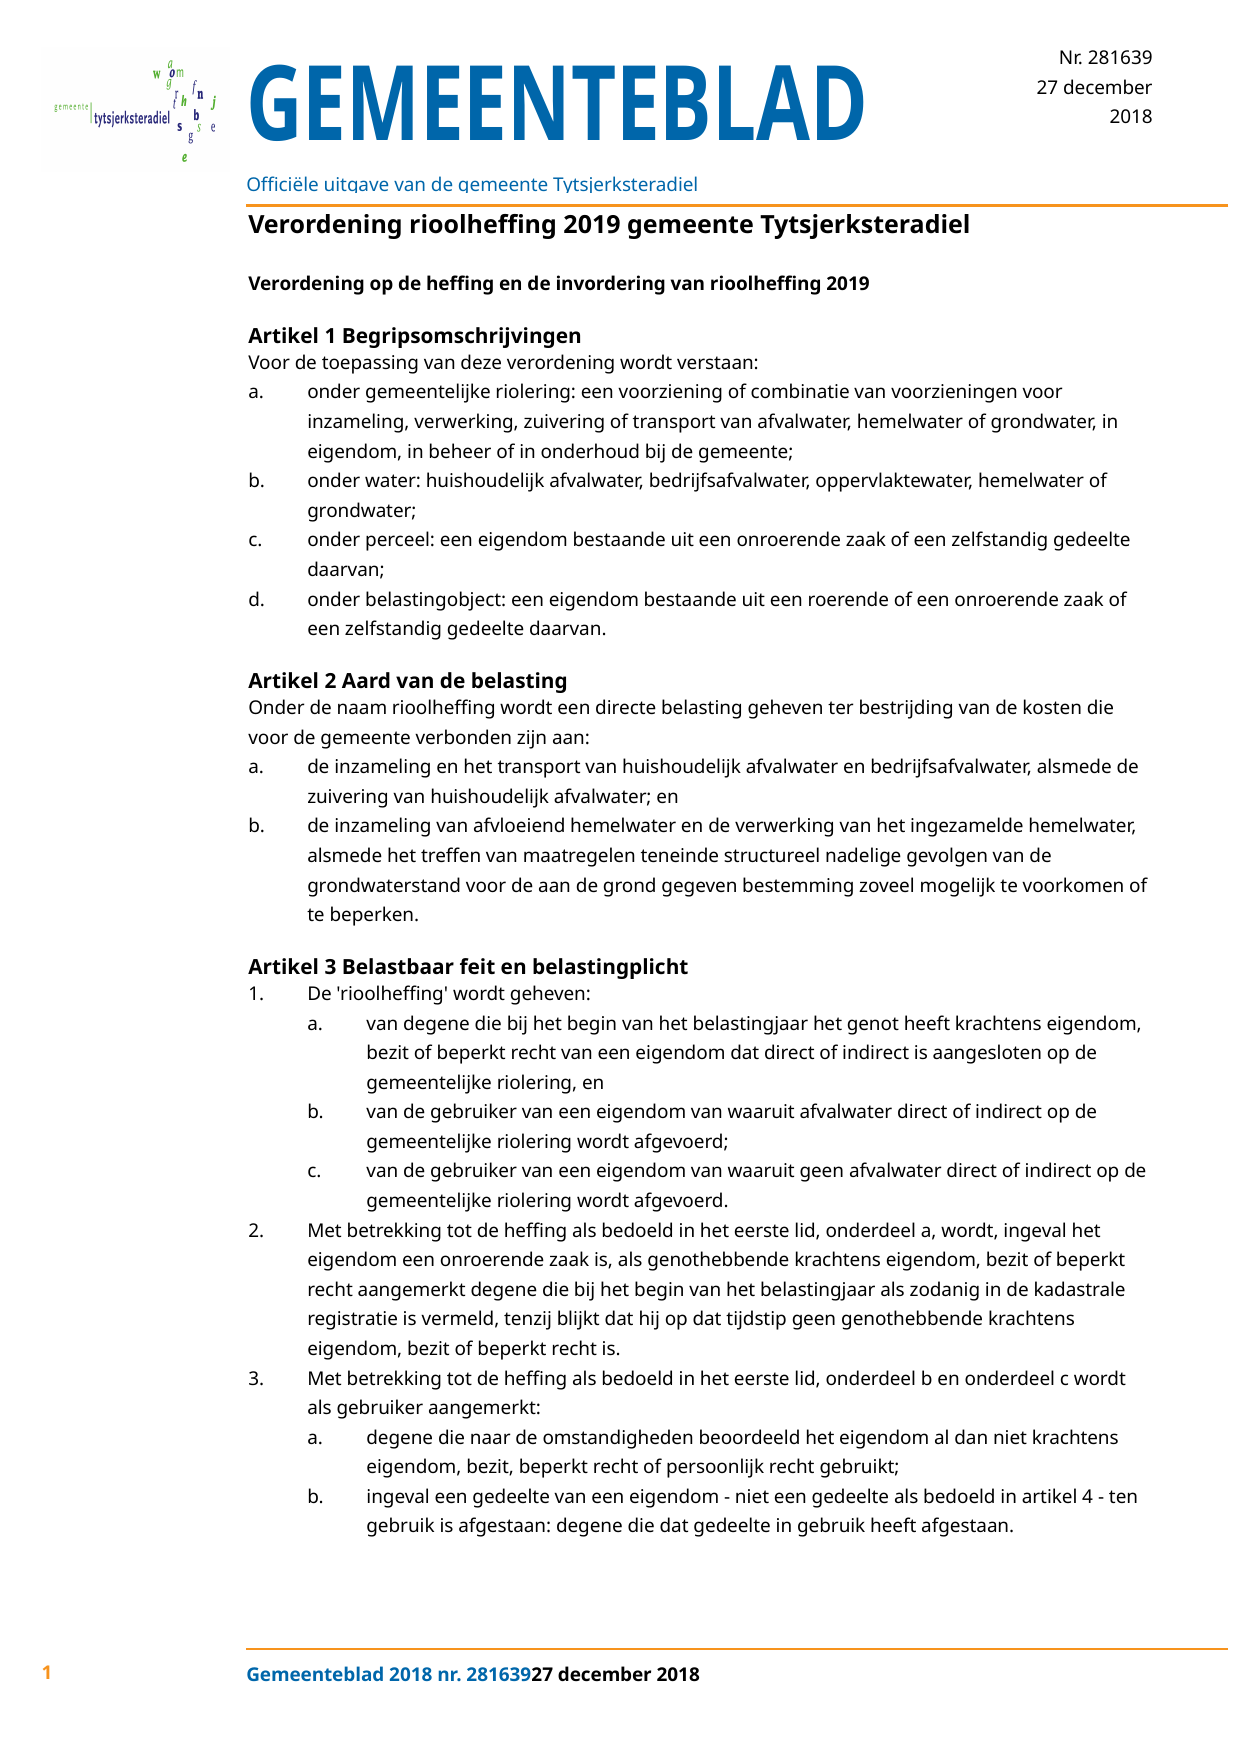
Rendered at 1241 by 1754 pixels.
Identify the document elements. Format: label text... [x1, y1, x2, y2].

text Onder de naam rioolheffing wordt een directe belasting geheven ter bestrijding van de kosten die voor de gemeente verbonden zijn aan: [248, 694, 1152, 749]
text Verordening op de heffing en de invordering van rioolheffing 2019 [248, 270, 1152, 296]
text Artikel 3 Belastbaar feit en belastingplicht [248, 952, 1152, 980]
list De 'rioolheffing' wordt geheven: [248, 980, 1152, 1006]
picture [41, 47, 231, 172]
text Voor de toepassing van deze verordening wordt verstaan: [248, 349, 1152, 375]
list Met betrekking tot de heffing als bedoeld in het eerste lid, onderdeel b en onderdeel c wordt als gebruiker aangemerkt: [248, 1365, 1152, 1420]
list onder water: huishoudelijk afvalwater, bedrijfsafvalwater, oppervlaktewater, hemelwater of grondwater; [248, 467, 1152, 523]
list de inzameling van afvloeiend hemelwater en de verwerking van het ingezamelde hemelwater, alsmede het treffen van maatregelen teneinde structureel nadelige gevolgen van de grondwaterstand voor de aan de grond gegeven bestemming zoveel mogelijk te voorkomen of te beperken. [248, 813, 1152, 927]
list degene die naar de omstandigheden beoordeeld het eigendom al dan niet krachtens eigendom, bezit, beperkt recht of persoonlijk recht gebruikt; [307, 1424, 1152, 1479]
text Verordening rioolheffing 2019 gemeente Tytsjerksteradiel [248, 207, 1152, 241]
text Artikel 1 Begripsomschrijvingen [248, 321, 1152, 349]
list onder belastingobject: een eigendom bestaande uit een roerende of een onroerende zaak of een zelfstandig gedeelte daarvan. [248, 586, 1152, 641]
list ingeval een gedeelte van een eigendom - niet een gedeelte als bedoeld in artikel 4 - ten gebruik is afgestaan: degene die dat gedeelte in gebruik heeft afgestaan. [307, 1483, 1152, 1538]
list Met betrekking tot de heffing als bedoeld in het eerste lid, onderdeel a, wordt, ingeval het eigendom een onroerende zaak is, als genothebbende krachtens eigendom, bezit of beperkt recht aangemerkt degene die bij het begin van het belastingjaar als zodanig in de kadastrale registratie is vermeld, tenzij blijkt dat hij op dat tijdstip geen genothebbende krachtens eigendom, bezit of beperkt recht is. [248, 1217, 1152, 1361]
list van degene die bij het begin van het belastingjaar het genot heeft krachtens eigendom, bezit of beperkt recht van een eigendom dat direct of indirect is aangesloten op de gemeentelijke riolering, en [307, 1010, 1152, 1095]
list van de gebruiker van een eigendom van waaruit geen afvalwater direct of indirect op de gemeentelijke riolering wordt afgevoerd. [307, 1158, 1152, 1213]
text Artikel 2 Aard van de belasting [248, 666, 1152, 694]
list de inzameling en het transport van huishoudelijk afvalwater en bedrijfsafvalwater, alsmede de zuivering van huishoudelijk afvalwater; en [248, 753, 1152, 809]
list van de gebruiker van een eigendom van waaruit afvalwater direct of indirect op de gemeentelijke riolering wordt afgevoerd; [307, 1098, 1152, 1154]
list onder gemeentelijke riolering: een voorziening of combinatie van voorzieningen voor inzameling, verwerking, zuivering of transport van afvalwater, hemelwater of grondwater, in eigendom, in beheer of in onderhoud bij de gemeente; [248, 379, 1152, 464]
list onder perceel: een eigendom bestaande uit een onroerende zaak of een zelfstandig gedeelte daarvan; [248, 527, 1152, 582]
